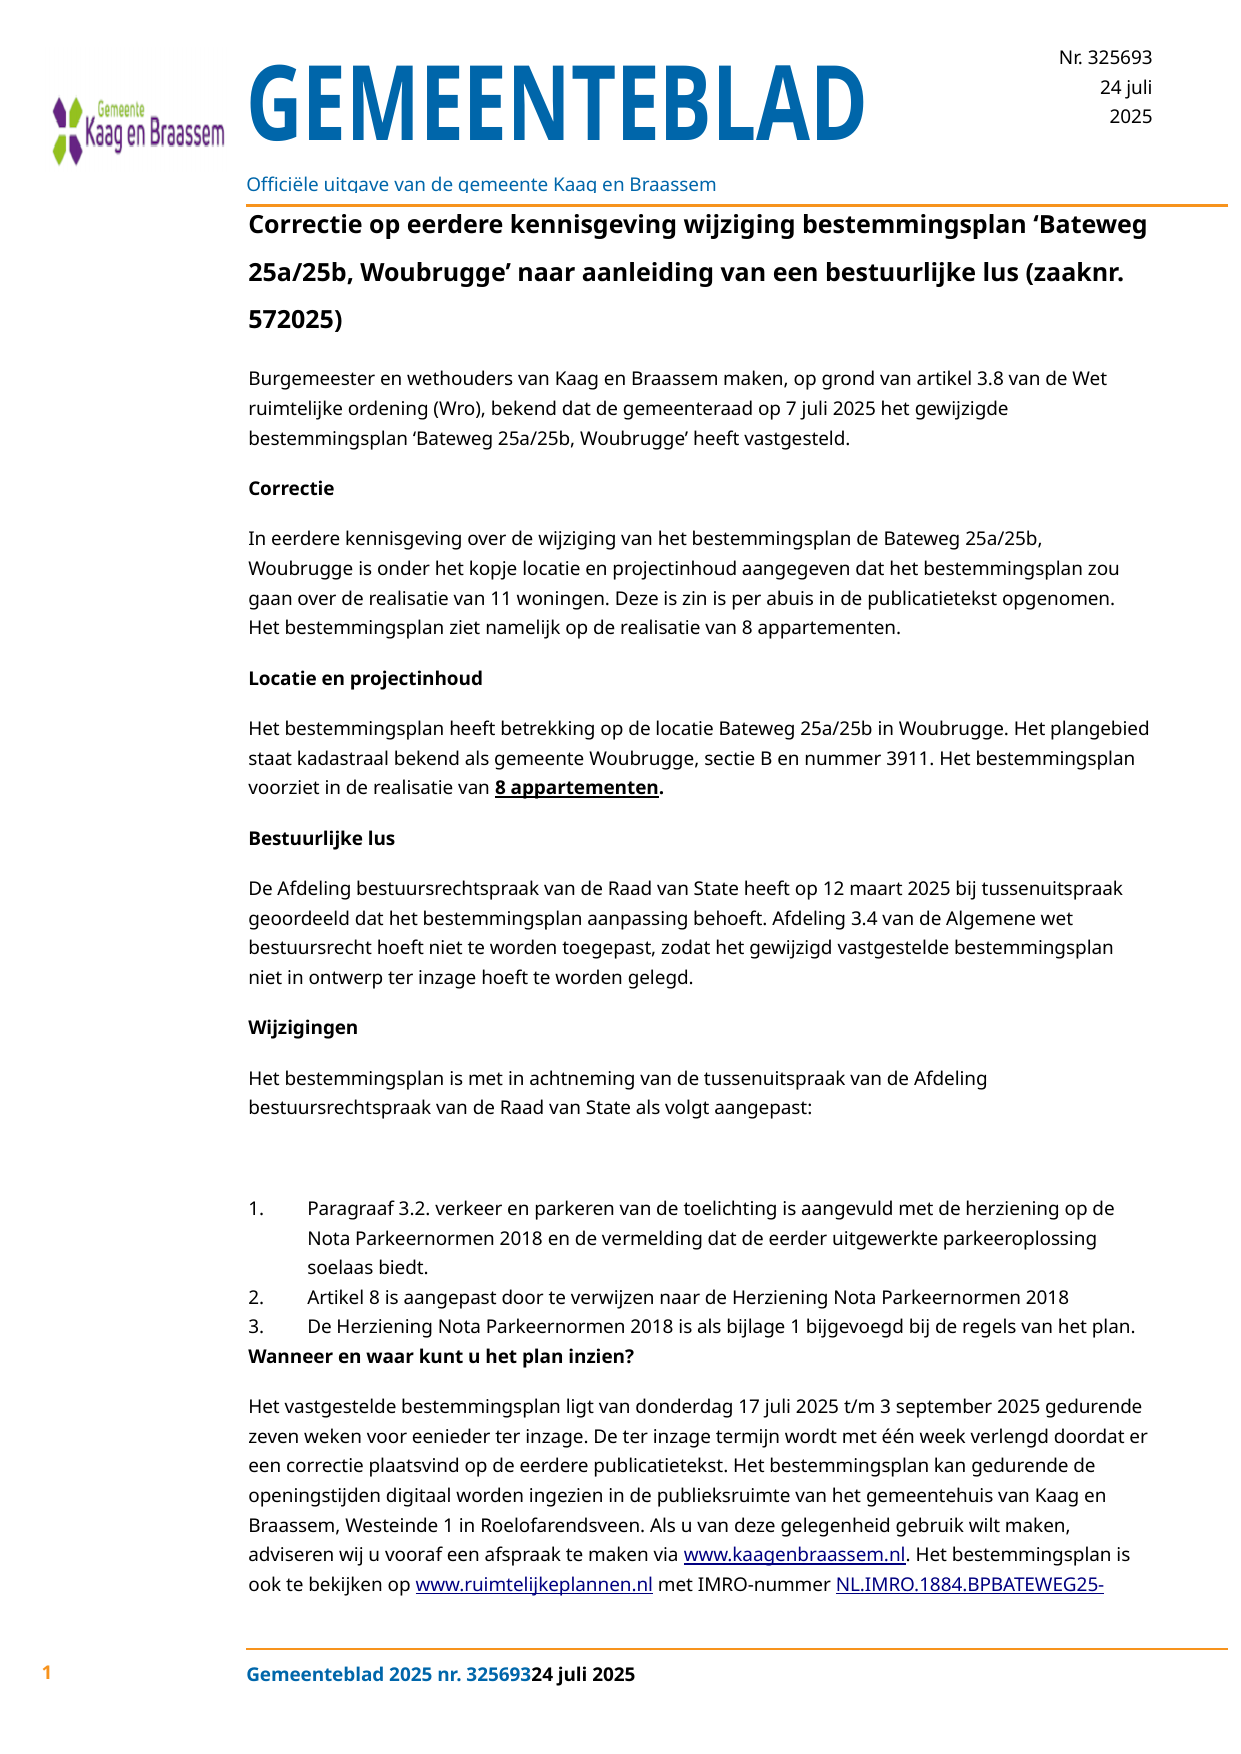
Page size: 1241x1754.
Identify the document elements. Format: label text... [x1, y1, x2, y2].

text Wanneer en waar kunt u het plan inzien? [248, 1343, 1152, 1369]
text Het bestemmingsplan is met in achtneming van de tussenuitspraak van de Afdeling bestuursrechtspraak van de Raad van State als volgt aangepast: [248, 1065, 1152, 1120]
list De Herziening Nota Parkeernormen 2018 is als bijlage 1 bijgevoegd bij de regels van het plan. [248, 1313, 1152, 1339]
text Burgemeester en wethouders van Kaag en Braassem maken, op grond van artikel 3.8 van de Wet ruimtelijke ordening (Wro), bekend dat de gemeenteraad op 7 juli 2025 het gewijzigde bestemmingsplan ‘Bateweg 25a/25b, Woubrugge’ heeft vastgesteld. [248, 366, 1152, 450]
list Artikel 8 is aangepast door te verwijzen naar de Herziening Nota Parkeernormen 2018 [248, 1284, 1152, 1309]
text Correctie op eerdere kennisgeving wijziging bestemmingsplan ‘Bateweg 25a/25b, Woubrugge’ naar aanleiding van een bestuurlijke lus (zaaknr. 572025) [248, 207, 1152, 336]
text Het vastgestelde bestemmingsplan ligt van donderdag 17 juli 2025 t/m 3 september 2025 gedurende zeven weken voor eenieder ter inzage. De ter inzage termijn wordt met één week verlengd doordat er een correctie plaatsvind op de eerdere publicatietekst. Het bestemmingsplan kan gedurende de openingstijden digitaal worden ingezien in de publieksruimte van het gemeentehuis van Kaag en Braassem, Westeinde 1 in Roelofarendsveen. Als u van deze gelegenheid gebruik wilt maken, adviseren wij u vooraf een afspraak te maken via www.kaagenbraassem.nl. Het bestemmingsplan is ook te bekijken op www.ruimtelijkeplannen.nl met IMRO-nummer NL.IMRO.1884.BPBATEWEG25- [248, 1393, 1152, 1597]
text Wijzigingen [248, 1014, 1152, 1040]
text Locatie en projectinhoud [248, 665, 1152, 690]
text De Afdeling bestuursrechtspraak van de Raad van State heeft op 12 maart 2025 bij tussenuitspraak geoordeeld dat het bestemmingsplan aanpassing behoeft. Afdeling 3.4 van de Algemene wet bestuursrecht hoeft niet te worden toegepast, zodat het gewijzigd vastgestelde bestemmingsplan niet in ontwerp ter inzage hoeft te worden gelegd. [248, 875, 1152, 989]
picture [41, 47, 231, 172]
text In eerdere kennisgeving over de wijziging van het bestemmingsplan de Bateweg 25a/25b, Woubrugge is onder het kopje locatie en projectinhoud aangegeven dat het bestemmingsplan zou gaan over de realisatie van 11 woningen. Deze is zin is per abuis in de publicatietekst opgenomen. Het bestemmingsplan ziet namelijk op de realisatie van 8 appartementen. [248, 526, 1152, 640]
list Paragraaf 3.2. verkeer en parkeren van de toelichting is aangevuld met de herziening op de Nota Parkeernormen 2018 en de vermelding dat de eerder uitgewerkte parkeeroplossing soelaas biedt. [248, 1195, 1152, 1280]
text Het bestemmingsplan heeft betrekking op de locatie Bateweg 25a/25b in Woubrugge. Het plangebied staat kadastraal bekend als gemeente Woubrugge, sectie B en nummer 3911. Het bestemmingsplan voorziet in de realisatie van 8 appartementen. [248, 715, 1152, 800]
text Correctie [248, 475, 1152, 501]
text Bestuurlijke lus [248, 825, 1152, 850]
